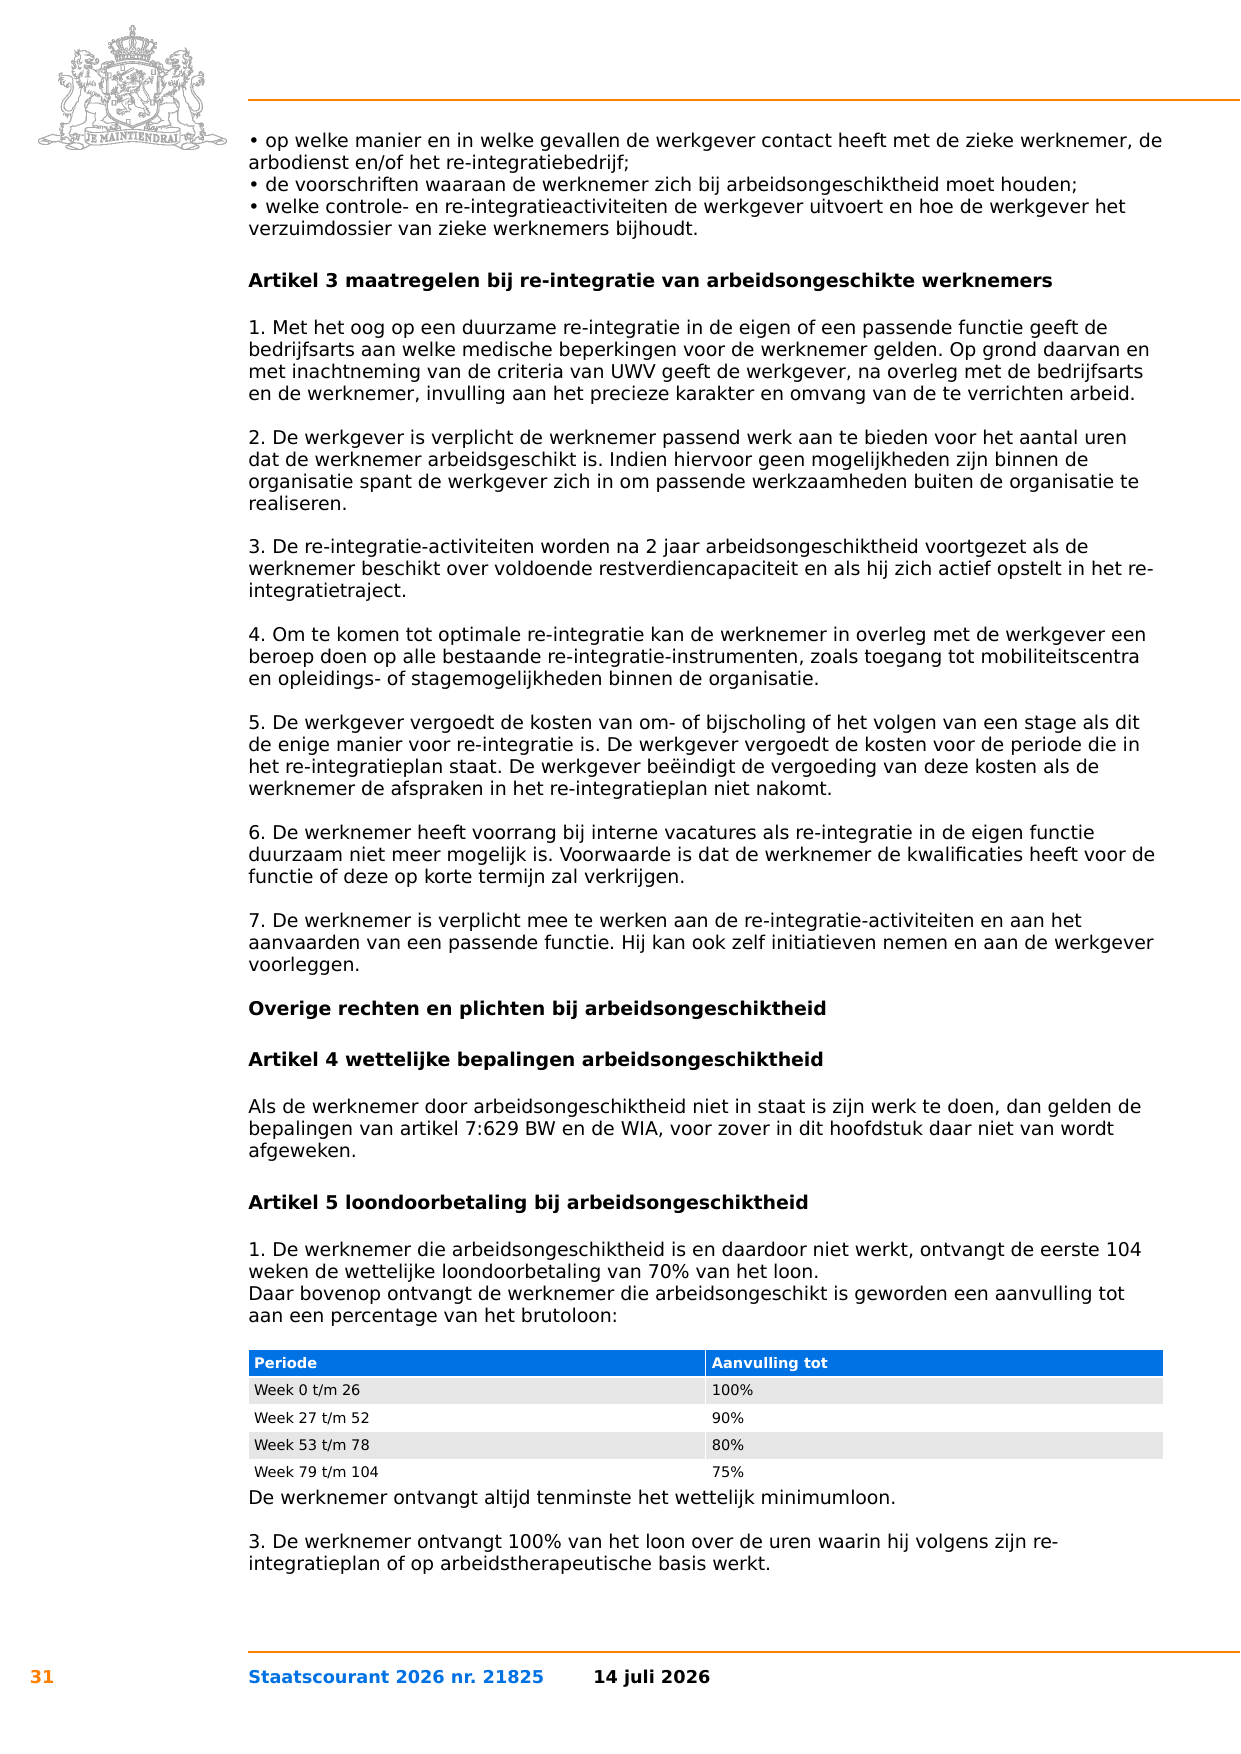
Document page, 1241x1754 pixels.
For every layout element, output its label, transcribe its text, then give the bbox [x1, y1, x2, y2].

text 3. De werknemer ontvangt 100% van het loon over de uren waarin hij volgens zijn re-integratieplan of op arbeidstherapeutische basis werkt. [248, 1531, 1163, 1575]
table_cell Week 53 t/m 78 [249, 1432, 705, 1459]
table_cell Week 27 t/m 52 [249, 1405, 705, 1431]
subtitle Overige rechten en plichten bij arbeidsongeschiktheid [248, 997, 1163, 1019]
table_header Periode [249, 1350, 705, 1376]
text 1. Met het oog op een duurzame re-integratie in de eigen of een passende functie geeft de bedrijfsarts aan welke medische beperkingen voor de werknemer gelden. Op grond daarvan en met inachtneming van de criteria van UWV geeft de werkgever, na overleg met de bedrijfsarts en de werknemer, invulling aan het precieze karakter en omvang van de te verrichten arbeid. [248, 317, 1163, 405]
table_cell 90% [706, 1405, 1163, 1431]
text 6. De werknemer heeft voorrang bij interne vacatures als re-integratie in de eigen functie duurzaam niet meer mogelijk is. Voorwaarde is dat de werknemer de kwalificaties heeft voor de functie of deze op korte termijn zal verkrijgen. [248, 822, 1163, 888]
text Als de werknemer door arbeidsongeschiktheid niet in staat is zijn werk te doen, dan gelden de bepalingen van artikel 7:629 BW en de WIA, voor zover in dit hoofdstuk daar niet van wordt afgeweken. [248, 1096, 1163, 1162]
subtitle Artikel 4 wettelijke bepalingen arbeidsongeschiktheid [248, 1049, 1163, 1071]
text • welke controle- en re-integratieactiviteiten de werkgever uitvoert en hoe de werkgever het verzuimdossier van zieke werknemers bijhoudt. [248, 196, 1163, 240]
text • op welke manier en in welke gevallen de werkgever contact heeft met de zieke werknemer, de arbodienst en/of het re-integratiebedrijf; [248, 130, 1163, 174]
table_header Aanvulling tot [706, 1350, 1163, 1376]
text 4. Om te komen tot optimale re-integratie kan de werknemer in overleg met de werkgever een beroep doen op alle bestaande re-integratie-instrumenten, zoals toegang tot mobiliteitscentra en opleidings- of stagemogelijkheden binnen de organisatie. [248, 624, 1163, 690]
picture [38, 25, 227, 150]
subtitle Artikel 5 loondoorbetaling bij arbeidsongeschiktheid [248, 1192, 1163, 1214]
text 2. De werkgever is verplicht de werknemer passend werk aan te bieden voor het aantal uren dat de werknemer arbeidsgeschikt is. Indien hiervoor geen mogelijkheden zijn binnen de organisatie spant de werkgever zich in om passende werkzaamheden buiten de organisatie te realiseren. [248, 427, 1163, 514]
table_cell 80% [706, 1432, 1163, 1459]
text De werknemer ontvangt altijd tenminste het wettelijk minimumloon. [248, 1487, 1163, 1509]
table_cell 75% [706, 1460, 1163, 1486]
text • de voorschriften waaraan de werknemer zich bij arbeidsongeschiktheid moet houden; [248, 174, 1163, 196]
text 3. De re-integratie-activiteiten worden na 2 jaar arbeidsongeschiktheid voortgezet als de werknemer beschikt over voldoende restverdiencapaciteit en als hij zich actief opstelt in het re-integratietraject. [248, 536, 1163, 602]
text Daar bovenop ontvangt de werknemer die arbeidsongeschikt is geworden een aanvulling tot aan een percentage van het brutoloon: [248, 1283, 1163, 1327]
text 7. De werknemer is verplicht mee te werken aan de re-integratie-activiteiten en aan het aanvaarden van een passende functie. Hij kan ook zelf initiatieven nemen en aan de werkgever voorleggen. [248, 909, 1163, 976]
table_cell 100% [706, 1378, 1163, 1404]
table_cell Week 0 t/m 26 [249, 1378, 705, 1404]
subtitle Artikel 3 maatregelen bij re-integratie van arbeidsongeschikte werknemers [248, 270, 1163, 292]
text 1. De werknemer die arbeidsongeschiktheid is en daardoor niet werkt, ontvangt de eerste 104 weken de wettelijke loondoorbetaling van 70% van het loon. [248, 1239, 1163, 1283]
table_cell Week 79 t/m 104 [249, 1460, 705, 1486]
text 5. De werkgever vergoedt de kosten van om- of bijscholing of het volgen van een stage als dit de enige manier voor re-integratie is. De werkgever vergoedt de kosten voor de periode die in het re-integratieplan staat. De werkgever beëindigt de vergoeding van deze kosten als de werknemer de afspraken in het re-integratieplan niet nakomt. [248, 712, 1163, 800]
